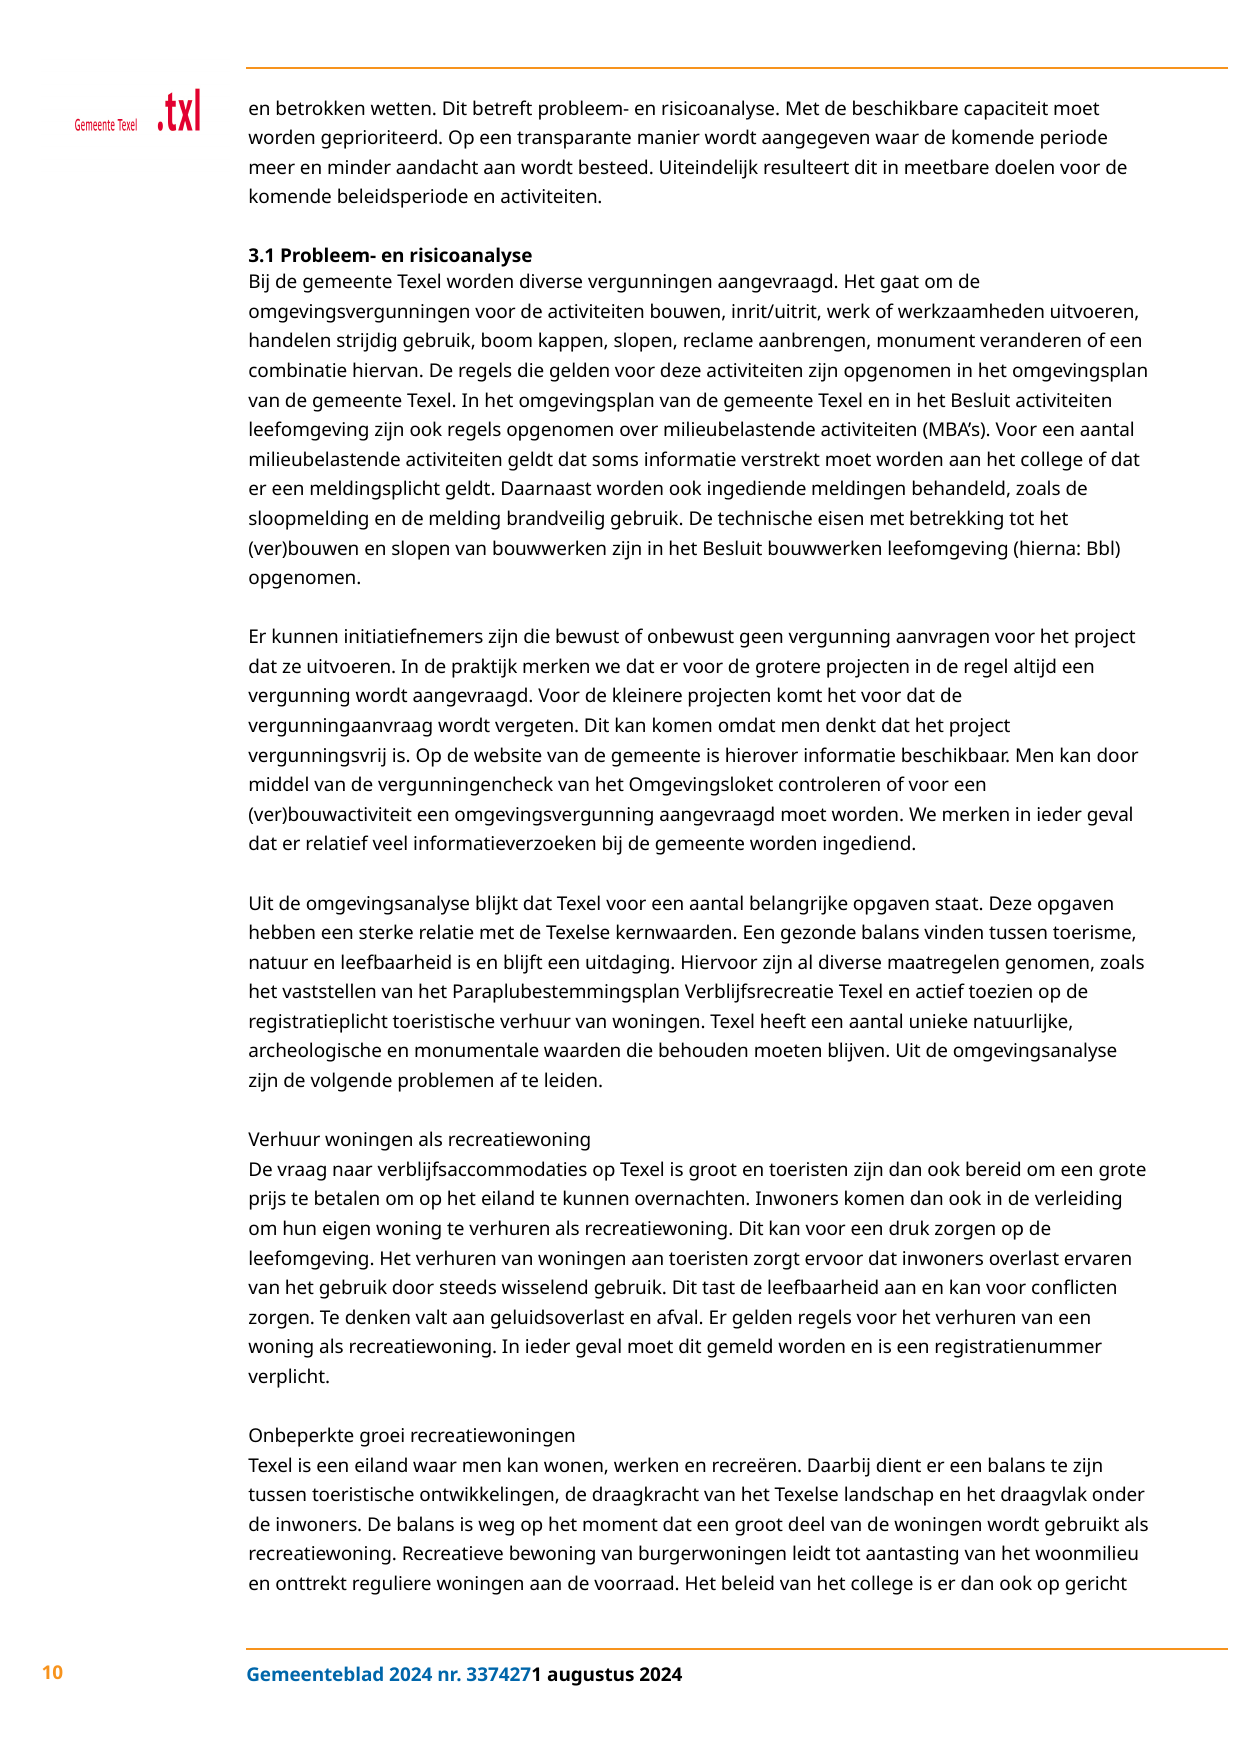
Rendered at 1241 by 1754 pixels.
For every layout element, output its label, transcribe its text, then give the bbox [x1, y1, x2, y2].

text Bij de gemeente Texel worden diverse vergunningen aangevraagd. Het gaat om de omgevingsvergunningen voor de activiteiten bouwen, inrit/uitrit, werk of werkzaamheden uitvoeren, handelen strijdig gebruik, boom kappen, slopen, reclame aanbrengen, monument veranderen of een combinatie hiervan. De regels die gelden voor deze activiteiten zijn opgenomen in het omgevingsplan van de gemeente Texel. In het omgevingsplan van de gemeente Texel en in het Besluit activiteiten leefomgeving zijn ook regels opgenomen over milieubelastende activiteiten (MBA’s). Voor een aantal milieubelastende activiteiten geldt dat soms informatie verstrekt moet worden aan het college of dat er een meldingsplicht geldt. Daarnaast worden ook ingediende meldingen behandeld, zoals de sloopmelding en de melding brandveilig gebruik. De technische eisen met betrekking tot het (ver)bouwen en slopen van bouwwerken zijn in het Besluit bouwwerken leefomgeving (hierna: Bbl) opgenomen. [248, 268, 1152, 590]
text Er kunnen initiatiefnemers zijn die bewust of onbewust geen vergunning aanvragen voor het project dat ze uitvoeren. In de praktijk merken we dat er voor de grotere projecten in de regel altijd een vergunning wordt aangevraagd. Voor de kleinere projecten komt het voor dat de vergunningaanvraag wordt vergeten. Dit kan komen omdat men denkt dat het project vergunningsvrij is. Op de website van de gemeente is hierover informatie beschikbaar. Men kan door middel van de vergunningencheck van het Omgevingsloket controleren of voor een (ver)bouwactiviteit een omgevingsvergunning aangevraagd moet worden. We merken in ieder geval dat er relatief veel informatieverzoeken bij de gemeente worden ingediend. [248, 623, 1152, 856]
text De vraag naar verblijfsaccommodaties op Texel is groot en toeristen zijn dan ook bereid om een grote prijs te betalen om op het eiland te kunnen overnachten. Inwoners komen dan ook in de verleiding om hun eigen woning te verhuren als recreatiewoning. Dit kan voor een druk zorgen op de leefomgeving. Het verhuren van woningen aan toeristen zorgt ervoor dat inwoners overlast ervaren van het gebruik door steeds wisselend gebruik. Dit tast de leefbaarheid aan en kan voor conflicten zorgen. Te denken valt aan geluidsoverlast en afval. Er gelden regels voor het verhuren van een woning als recreatiewoning. In ieder geval moet dit gemeld worden en is een registratienummer verplicht. [248, 1156, 1152, 1389]
text Onbeperkte groei recreatiewoningen [248, 1422, 1152, 1448]
text Texel is een eiland waar men kan wonen, werken en recreëren. Daarbij dient er een balans te zijn tussen toeristische ontwikkelingen, de draagkracht van het Texelse landschap en het draagvlak onder de inwoners. De balans is weg op het moment dat een groot deel van de woningen wordt gebruikt als recreatiewoning. Recreatieve bewoning van burgerwoningen leidt tot aantasting van het woonmilieu en onttrekt reguliere woningen aan de voorraad. Het beleid van het college is er dan ook op gericht [248, 1452, 1152, 1596]
picture [41, 47, 231, 172]
text Uit de omgevingsanalyse blijkt dat Texel voor een aantal belangrijke opgaven staat. Deze opgaven hebben een sterke relatie met de Texelse kernwaarden. Een gezonde balans vinden tussen toerisme, natuur en leefbaarheid is en blijft een uitdaging. Hiervoor zijn al diverse maatregelen genomen, zoals het vaststellen van het Paraplubestemmingsplan Verblijfsrecreatie Texel en actief toezien op de registratieplicht toeristische verhuur van woningen. Texel heeft een aantal unieke natuurlijke, archeologische en monumentale waarden die behouden moeten blijven. Uit de omgevingsanalyse zijn de volgende problemen af te leiden. [248, 890, 1152, 1093]
text en betrokken wetten. Dit betreft probleem- en risicoanalyse. Met de beschikbare capaciteit moet worden geprioriteerd. Op een transparante manier wordt aangegeven waar de komende periode meer en minder aandacht aan wordt besteed. Uiteindelijk resulteert dit in meetbare doelen voor de komende beleidsperiode en activiteiten. [248, 95, 1152, 209]
text Verhuur woningen als recreatiewoning [248, 1126, 1152, 1152]
text 3.1 Probleem- en risicoanalyse [248, 243, 1152, 268]
